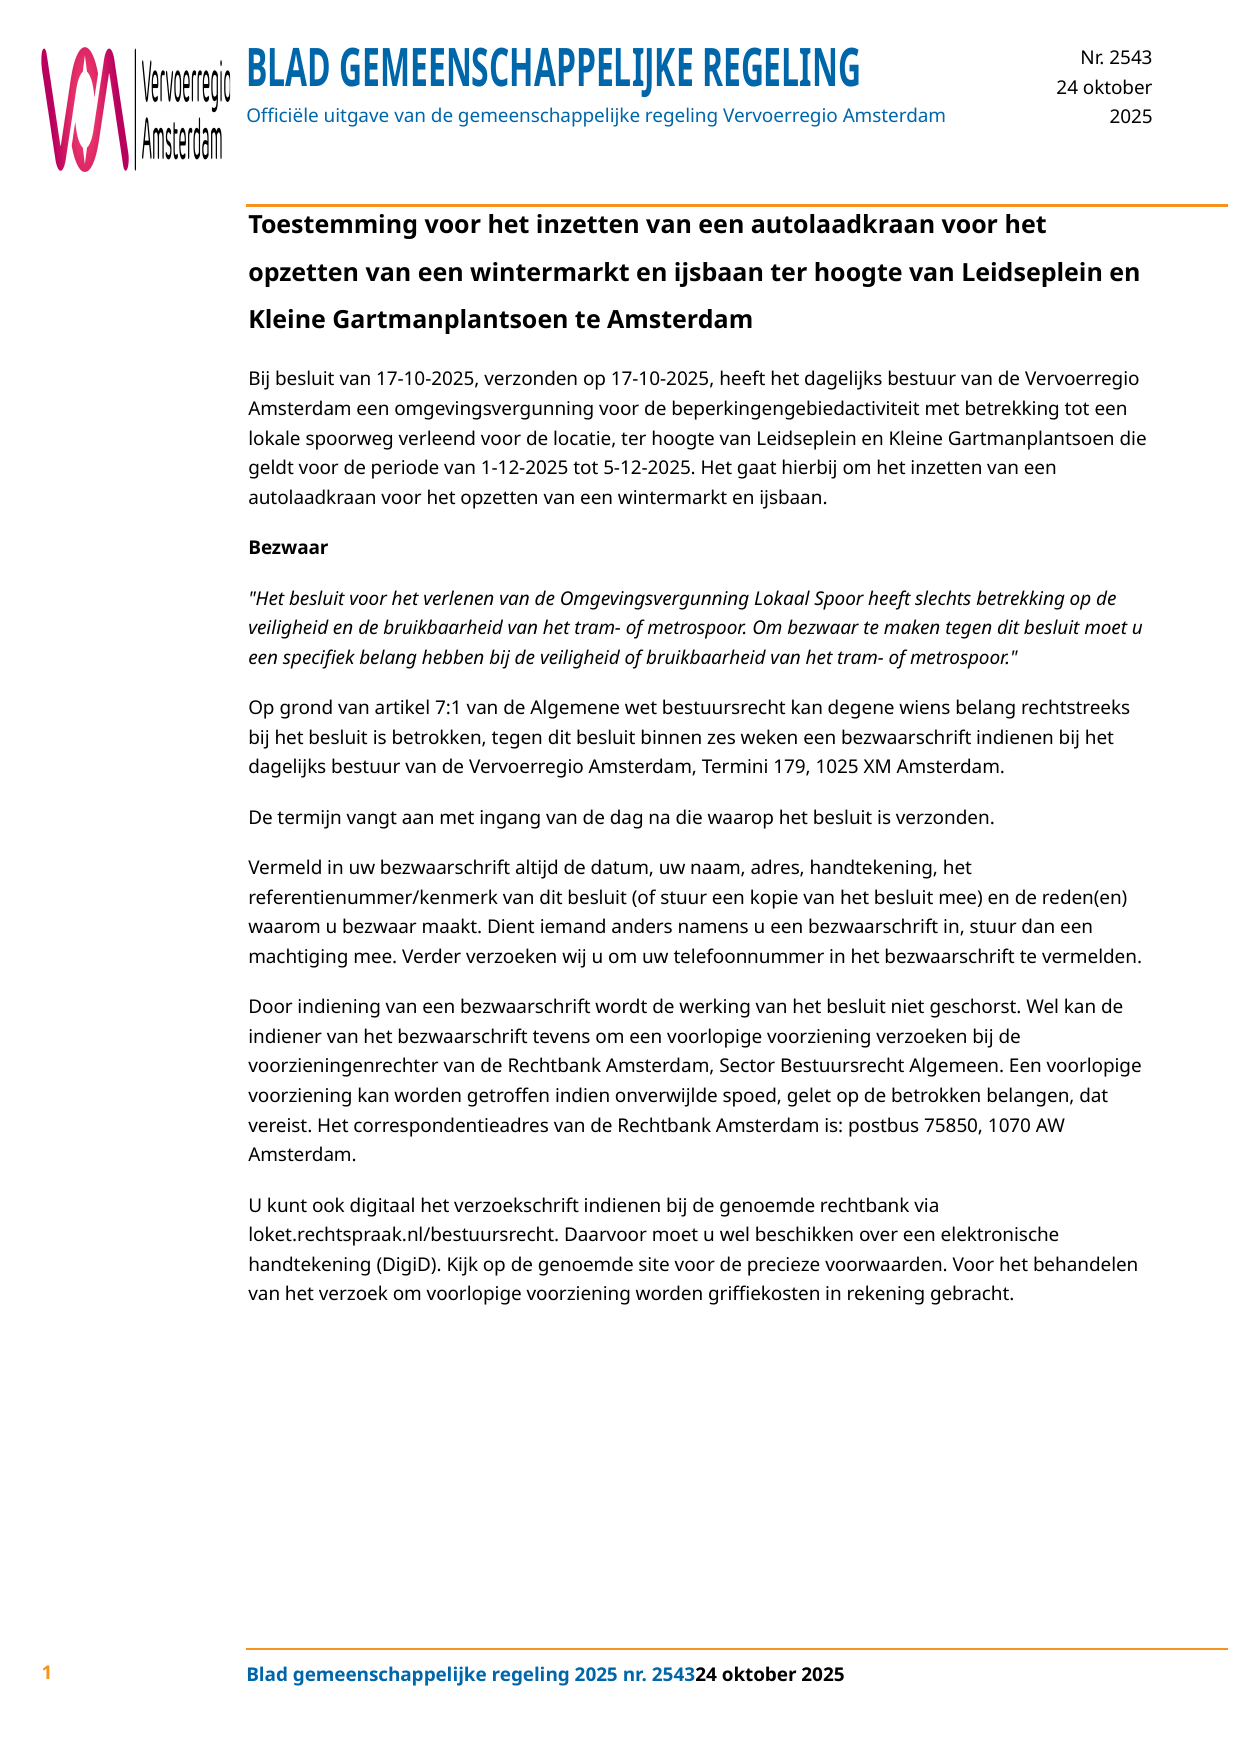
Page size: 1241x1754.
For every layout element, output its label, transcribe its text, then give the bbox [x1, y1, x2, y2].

text De termijn vangt aan met ingang van de dag na die waarop het besluit is verzonden. [248, 804, 1152, 829]
text Toestemming voor het inzetten van een autolaadkraan voor het opzetten van een wintermarkt en ijsbaan ter hoogte van Leidseplein en Kleine Gartmanplantsoen te Amsterdam [248, 207, 1152, 336]
text U kunt ook digitaal het verzoekschrift indienen bij de genoemde rechtbank via loket.rechtspraak.nl/bestuursrecht. Daarvoor moet u wel beschikken over een elektronische handtekening (DigiD). Kijk op de genoemde site voor de precieze voorwaarden. Voor het behandelen van het verzoek om voorlopige voorziening worden griffiekosten in rekening gebracht. [248, 1192, 1152, 1306]
text Door indiening van een bezwaarschrift wordt de werking van het besluit niet geschorst. Wel kan de indiener van het bezwaarschrift tevens om een voorlopige voorziening verzoeken bij de voorzieningenrechter van de Rechtbank Amsterdam, Sector Bestuursrecht Algemeen. Een voorlopige voorziening kan worden getroffen indien onverwijlde spoed, gelet op de betrokken belangen, dat vereist. Het correspondentieadres van de Rechtbank Amsterdam is: postbus 75850, 1070 AW Amsterdam. [248, 993, 1152, 1167]
text Bij besluit van 17-10-2025, verzonden op 17-10-2025, heeft het dagelijks bestuur van de Vervoerregio Amsterdam een omgevingsvergunning voor de beperkingengebiedactiviteit met betrekking tot een lokale spoorweg verleend voor de locatie, ter hoogte van Leidseplein en Kleine Gartmanplantsoen die geldt voor de periode van 1-12-2025 tot 5-12-2025. Het gaat hierbij om het inzetten van een autolaadkraan voor het opzetten van een wintermarkt en ijsbaan. [248, 366, 1152, 509]
picture [41, 47, 231, 172]
text "Het besluit voor het verlenen van de Omgevingsvergunning Lokaal Spoor heeft slechts betrekking op de veiligheid en de bruikbaarheid van het tram- of metrospoor. Om bezwaar te maken tegen dit besluit moet u een specifiek belang hebben bij de veiligheid of bruikbaarheid van het tram- of metrospoor." [248, 585, 1152, 669]
text Vermeld in uw bezwaarschrift altijd de datum, uw naam, adres, handtekening, het referentienummer/kenmerk van dit besluit (of stuur een kopie van het besluit mee) en de reden(en) waarom u bezwaar maakt. Dient iemand anders namens u een bezwaarschrift in, stuur dan een machtiging mee. Verder verzoeken wij u om uw telefoonnummer in het bezwaarschrift te vermelden. [248, 854, 1152, 969]
text Bezwaar [248, 534, 1152, 560]
text Op grond van artikel 7:1 van de Algemene wet bestuursrecht kan degene wiens belang rechtstreeks bij het besluit is betrokken, tegen dit besluit binnen zes weken een bezwaarschrift indienen bij het dagelijks bestuur van de Vervoerregio Amsterdam, Termini 179, 1025 XM Amsterdam. [248, 694, 1152, 779]
